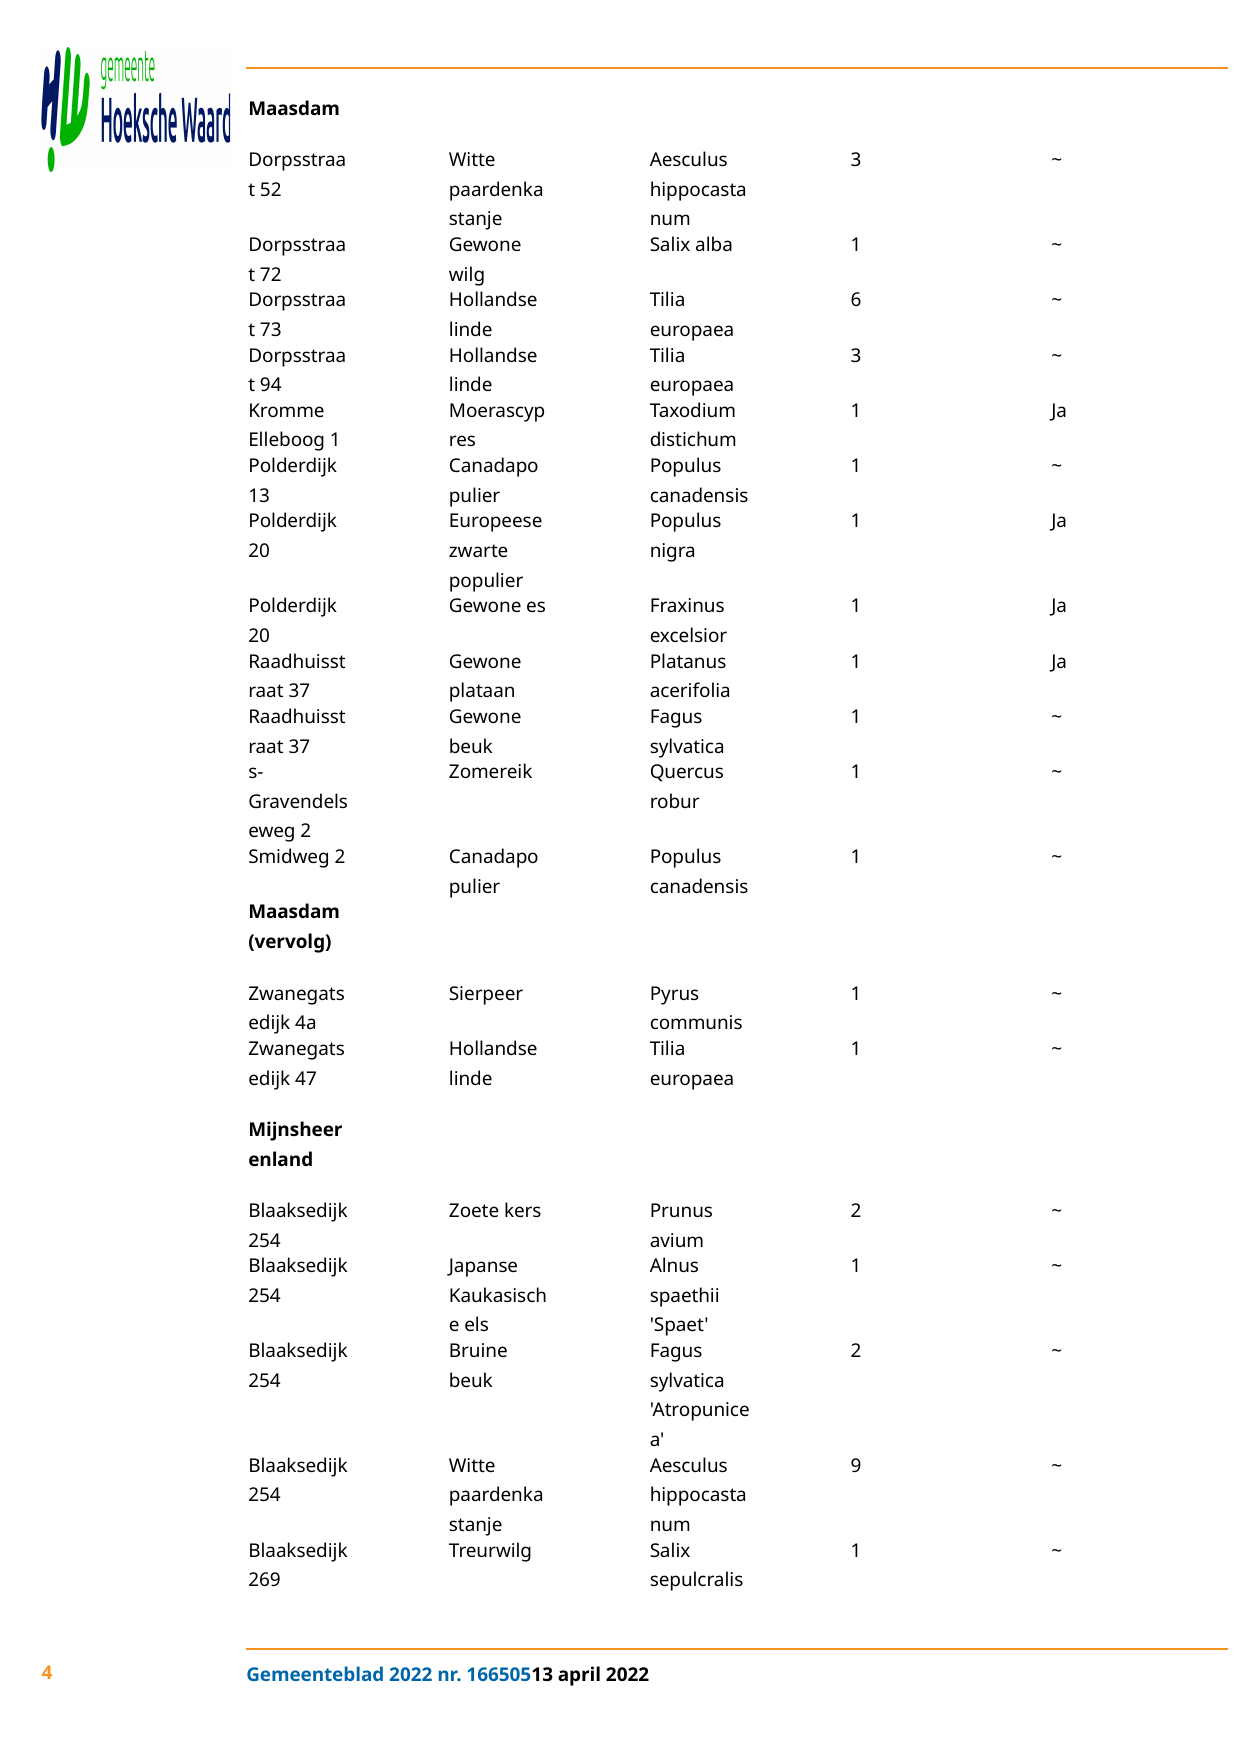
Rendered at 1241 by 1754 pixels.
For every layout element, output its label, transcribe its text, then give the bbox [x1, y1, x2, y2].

table_cell 1 [850, 453, 951, 508]
table_cell s-Gravendelseweg 2 [248, 759, 348, 843]
table_cell [951, 1090, 1051, 1116]
table_cell Hollandse linde [449, 286, 549, 342]
table_cell [348, 899, 449, 954]
table_cell [1051, 121, 1152, 146]
table_cell Blaaksedijk 254 [248, 1253, 348, 1337]
table_cell Mijnsheerenland [248, 1116, 348, 1171]
table_cell [549, 508, 649, 593]
table_cell [248, 954, 348, 980]
table_cell [248, 121, 348, 146]
table_cell [348, 121, 449, 146]
table_cell Alnus spaethii 'Spaet' [650, 1253, 750, 1337]
table_cell [449, 1171, 549, 1197]
table_cell [951, 980, 1051, 1035]
table_cell [348, 1171, 449, 1197]
table_cell [248, 1171, 348, 1197]
table_cell [449, 899, 549, 954]
table_cell Prunus avium [650, 1197, 750, 1252]
table_cell [750, 121, 850, 146]
table_cell 3 [850, 342, 951, 397]
table_cell [348, 648, 449, 703]
table_cell Populus canadensis [650, 844, 750, 899]
table_cell 1 [850, 844, 951, 899]
table_cell [750, 648, 850, 703]
table_cell [750, 231, 850, 286]
table_cell [750, 1171, 850, 1197]
table_cell [650, 1171, 750, 1197]
table_cell ~ [1051, 1197, 1152, 1252]
table_cell [750, 954, 850, 980]
table_cell [1051, 1090, 1152, 1116]
table_cell [650, 95, 750, 121]
table_cell Tilia europaea [650, 1035, 750, 1090]
table_cell Dorpsstraat 52 [248, 146, 348, 231]
table_cell ~ [1051, 980, 1152, 1035]
table_cell Zwanegatsedijk 47 [248, 1035, 348, 1090]
table_cell [650, 1090, 750, 1116]
table_cell [549, 286, 649, 342]
table_cell [549, 121, 649, 146]
table_cell [348, 508, 449, 593]
table_cell [1051, 1171, 1152, 1197]
table_cell Blaaksedijk 254 [248, 1452, 348, 1537]
table_cell Gewone beuk [449, 703, 549, 758]
table_cell ~ [1051, 1537, 1152, 1592]
table_cell [549, 899, 649, 954]
table_cell ~ [1051, 703, 1152, 758]
table_cell Hollandse linde [449, 342, 549, 397]
table_cell [549, 759, 649, 843]
table_cell [750, 844, 850, 899]
table_cell Witte paardenkastanje [449, 146, 549, 231]
table_cell Dorpsstraat 94 [248, 342, 348, 397]
table_cell [348, 954, 449, 980]
table_cell 1 [850, 1537, 951, 1592]
table_cell ~ [1051, 146, 1152, 231]
table_cell [348, 593, 449, 648]
table_cell Polderdijk 20 [248, 593, 348, 648]
table_cell [348, 980, 449, 1035]
table_cell Raadhuisstraat 37 [248, 703, 348, 758]
table_cell [348, 703, 449, 758]
table_cell Smidweg 2 [248, 844, 348, 899]
table_cell Dorpsstraat 73 [248, 286, 348, 342]
table_cell [951, 1537, 1051, 1592]
table_cell [951, 703, 1051, 758]
table_cell [549, 397, 649, 452]
table_cell Blaaksedijk 269 [248, 1537, 348, 1592]
table_cell Ja [1051, 648, 1152, 703]
table_cell Canadapopulier [449, 844, 549, 899]
table_cell Zoete kers [449, 1197, 549, 1252]
table_cell [951, 508, 1051, 593]
table_cell ~ [1051, 1338, 1152, 1452]
table_cell [549, 593, 649, 648]
table_cell Blaaksedijk 254 [248, 1338, 348, 1452]
table_cell [750, 703, 850, 758]
table_cell Aesculus hippocastanum [650, 1452, 750, 1537]
table_cell [750, 1116, 850, 1171]
table_cell [348, 1090, 449, 1116]
table_cell [750, 508, 850, 593]
table_cell [951, 844, 1051, 899]
table_cell [549, 1171, 649, 1197]
table_cell 1 [850, 759, 951, 843]
table_cell [951, 121, 1051, 146]
table_cell [951, 286, 1051, 342]
table_cell Blaaksedijk 254 [248, 1197, 348, 1252]
table_cell [449, 954, 549, 980]
table_cell [750, 146, 850, 231]
table_cell [951, 1116, 1051, 1171]
table_cell Populus canadensis [650, 453, 750, 508]
table_cell Canadapopulier [449, 453, 549, 508]
table_cell [750, 1537, 850, 1592]
table_cell [348, 342, 449, 397]
table_cell [248, 1090, 348, 1116]
table_cell 1 [850, 593, 951, 648]
table_cell [549, 1452, 649, 1537]
table_cell Maasdam (vervolg) [248, 899, 348, 954]
table_cell ~ [1051, 844, 1152, 899]
table_cell [750, 1253, 850, 1337]
table_cell [850, 121, 951, 146]
table_cell ~ [1051, 1253, 1152, 1337]
table_cell [951, 648, 1051, 703]
table_cell Kromme Elleboog 1 [248, 397, 348, 452]
table_cell 2 [850, 1338, 951, 1452]
table_cell Tilia europaea [650, 286, 750, 342]
table_cell [549, 1537, 649, 1592]
table_cell [951, 95, 1051, 121]
table_cell [449, 1090, 549, 1116]
table_cell [549, 844, 649, 899]
table_cell Japanse Kaukasische els [449, 1253, 549, 1337]
table_cell ~ [1051, 759, 1152, 843]
table_cell Gewone es [449, 593, 549, 648]
table_cell [750, 899, 850, 954]
table_cell 1 [850, 1035, 951, 1090]
table_cell [650, 1116, 750, 1171]
table_cell Zomereik [449, 759, 549, 843]
table_cell [750, 342, 850, 397]
table_cell Ja [1051, 508, 1152, 593]
table_cell [750, 95, 850, 121]
table_cell [348, 1116, 449, 1171]
table_cell [348, 286, 449, 342]
table_cell [951, 899, 1051, 954]
table_cell [549, 1116, 649, 1171]
table_cell Pyrus communis [650, 980, 750, 1035]
table_cell Fraxinus excelsior [650, 593, 750, 648]
table_cell [951, 1253, 1051, 1337]
table_cell [449, 95, 549, 121]
table_cell 1 [850, 397, 951, 452]
table_cell [549, 231, 649, 286]
table_cell [348, 1253, 449, 1337]
table_cell Taxodium distichum [650, 397, 750, 452]
table_cell 1 [850, 648, 951, 703]
table_cell ~ [1051, 453, 1152, 508]
table_cell [348, 453, 449, 508]
table_cell [549, 95, 649, 121]
table_cell [348, 844, 449, 899]
table_cell [951, 759, 1051, 843]
table_cell [951, 1171, 1051, 1197]
table_cell 3 [850, 146, 951, 231]
table_cell Salix sepulcralis [650, 1537, 750, 1592]
table_cell [549, 1338, 649, 1452]
table_cell [549, 1090, 649, 1116]
table_cell [951, 1197, 1051, 1252]
table_cell [951, 146, 1051, 231]
table_cell Polderdijk 13 [248, 453, 348, 508]
table_cell 1 [850, 980, 951, 1035]
table_cell [850, 95, 951, 121]
table_cell 9 [850, 1452, 951, 1537]
table_cell [549, 342, 649, 397]
table_cell Aesculus hippocastanum [650, 146, 750, 231]
table_cell Fagus sylvatica [650, 703, 750, 758]
table_cell [650, 899, 750, 954]
table_cell [951, 954, 1051, 980]
table_cell [348, 1537, 449, 1592]
table_cell Europeese zwarte populier [449, 508, 549, 593]
table_cell Fagus sylvatica 'Atropunicea' [650, 1338, 750, 1452]
table_cell [951, 1452, 1051, 1537]
table_cell 2 [850, 1197, 951, 1252]
table_cell Tilia europaea [650, 342, 750, 397]
table_cell [750, 1452, 850, 1537]
table_cell 1 [850, 508, 951, 593]
table_cell [348, 759, 449, 843]
table_cell [750, 1090, 850, 1116]
table_cell [750, 397, 850, 452]
table_cell [348, 1035, 449, 1090]
table_cell [951, 231, 1051, 286]
table_cell Dorpsstraat 72 [248, 231, 348, 286]
table_cell [750, 980, 850, 1035]
table_cell [951, 397, 1051, 452]
table_cell [750, 759, 850, 843]
table_cell Bruine beuk [449, 1338, 549, 1452]
table_cell [850, 899, 951, 954]
table_cell Quercus robur [650, 759, 750, 843]
table_cell [951, 593, 1051, 648]
table_cell [449, 121, 549, 146]
table_cell [549, 1197, 649, 1252]
table_cell [951, 453, 1051, 508]
table_cell ~ [1051, 342, 1152, 397]
table_cell [750, 1035, 850, 1090]
table_cell ~ [1051, 1452, 1152, 1537]
table_cell [348, 146, 449, 231]
table_cell [650, 121, 750, 146]
table_cell ~ [1051, 286, 1152, 342]
table_cell [750, 1197, 850, 1252]
table_cell Gewone plataan [449, 648, 549, 703]
table_cell Moerascypres [449, 397, 549, 452]
table_cell 1 [850, 703, 951, 758]
table_cell Polderdijk 20 [248, 508, 348, 593]
table_cell [951, 1338, 1051, 1452]
table_cell [1051, 1116, 1152, 1171]
table_cell Raadhuisstraat 37 [248, 648, 348, 703]
table_cell [549, 954, 649, 980]
table_cell 6 [850, 286, 951, 342]
table_cell [750, 1338, 850, 1452]
table_cell 1 [850, 1253, 951, 1337]
table_cell Sierpeer [449, 980, 549, 1035]
table_cell [850, 1116, 951, 1171]
table_cell [750, 593, 850, 648]
table_cell [549, 453, 649, 508]
table_cell Ja [1051, 397, 1152, 452]
table_cell [348, 1338, 449, 1452]
table_cell Hollandse linde [449, 1035, 549, 1090]
table_cell [348, 95, 449, 121]
table_cell [348, 397, 449, 452]
table_cell [549, 648, 649, 703]
table_cell [750, 453, 850, 508]
table_cell [650, 954, 750, 980]
table_cell [951, 342, 1051, 397]
table_cell [1051, 95, 1152, 121]
table_cell Gewone wilg [449, 231, 549, 286]
table_cell [549, 703, 649, 758]
table_cell Salix alba [650, 231, 750, 286]
table_cell Witte paardenkastanje [449, 1452, 549, 1537]
table_cell Zwanegatsedijk 4a [248, 980, 348, 1035]
table_cell ~ [1051, 231, 1152, 286]
table_cell [1051, 954, 1152, 980]
picture [41, 47, 231, 172]
table_cell Ja [1051, 593, 1152, 648]
table_cell ~ [1051, 1035, 1152, 1090]
table_cell [549, 1253, 649, 1337]
table_cell [549, 980, 649, 1035]
table_cell [951, 1035, 1051, 1090]
table_cell Treurwilg [449, 1537, 549, 1592]
table_cell Maasdam [248, 95, 348, 121]
table_cell [850, 1171, 951, 1197]
table_cell [850, 1090, 951, 1116]
table_cell [348, 231, 449, 286]
table_cell [1051, 899, 1152, 954]
table_cell Populus nigra [650, 508, 750, 593]
table_cell [549, 1035, 649, 1090]
table_cell [348, 1452, 449, 1537]
table_cell [449, 1116, 549, 1171]
table_cell [348, 1197, 449, 1252]
table_cell [850, 954, 951, 980]
table_cell [549, 146, 649, 231]
table_cell [750, 286, 850, 342]
table_cell Platanus acerifolia [650, 648, 750, 703]
table_cell 1 [850, 231, 951, 286]
